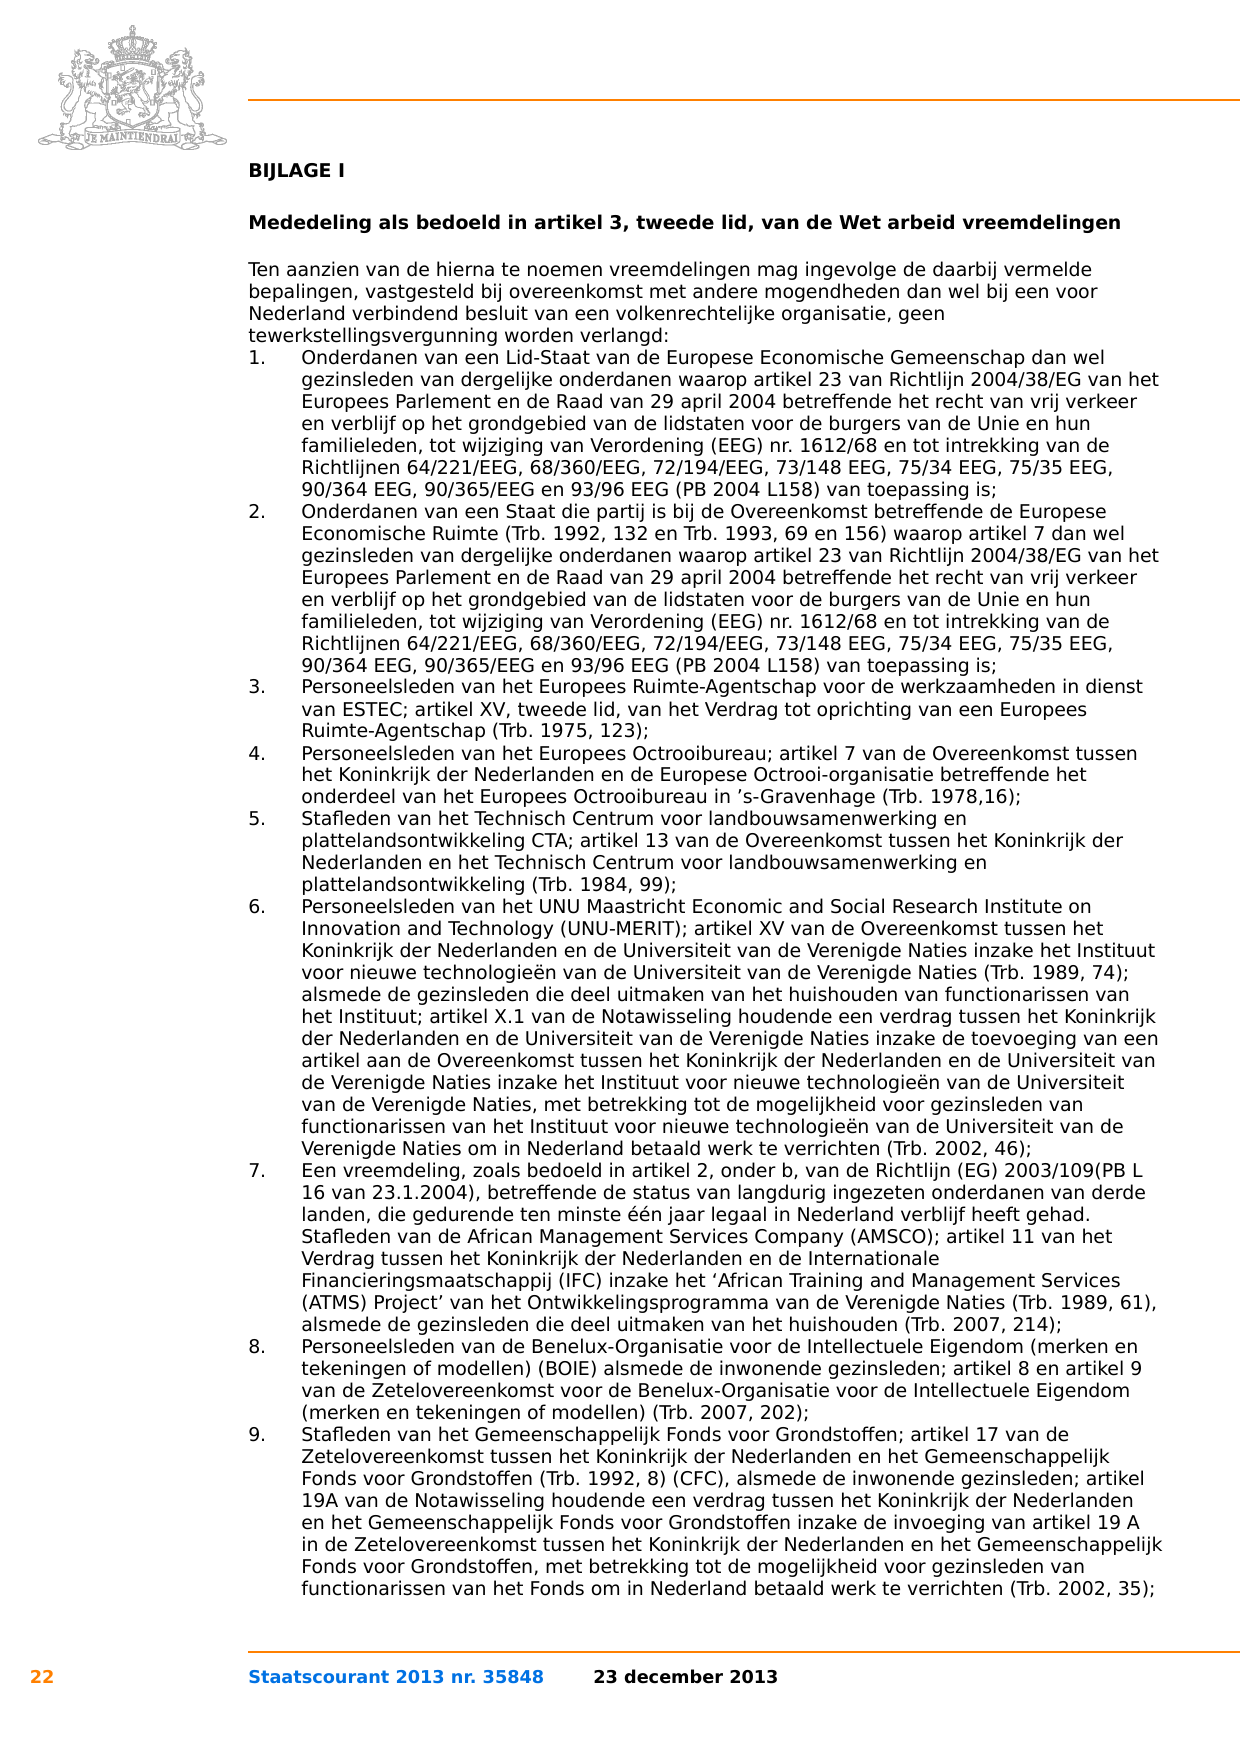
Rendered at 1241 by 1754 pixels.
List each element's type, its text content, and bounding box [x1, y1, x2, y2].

text 1. Onderdanen van een Lid-Staat van de Europese Economische Gemeenschap dan wel gezinsleden van dergelijke onderdanen waarop artikel 23 van Richtlijn 2004/38/EG van het Europees Parlement en de Raad van 29 april 2004 betreffende het recht van vrij verkeer en verblijf op het grondgebied van de lidstaten voor de burgers van de Unie en hun familieleden, tot wijziging van Verordening (EEG) nr. 1612/68 en tot intrekking van de Richtlijnen 64/221/EEG, 68/360/EEG, 72/194/EEG, 73/148 EEG, 75/34 EEG, 75/35 EEG, 90/364 EEG, 90/365/EEG en 93/96 EEG (PB 2004 L158) van toepassing is; [248, 347, 1163, 501]
text 6. Personeelsleden van het UNU Maastricht Economic and Social Research Institute on Innovation and Technology (UNU-MERIT); artikel XV van de Overeenkomst tussen het Koninkrijk der Nederlanden en de Universiteit van de Verenigde Naties inzake het Instituut voor nieuwe technologieën van de Universiteit van de Verenigde Naties (Trb. 1989, 74); alsmede de gezinsleden die deel uitmaken van het huishouden van functionarissen van het Instituut; artikel X.1 van de Notawisseling houdende een verdrag tussen het Koninkrijk der Nederlanden en de Universiteit van de Verenigde Naties inzake de toevoeging van een artikel aan de Overeenkomst tussen het Koninkrijk der Nederlanden en de Universiteit van de Verenigde Naties inzake het Instituut voor nieuwe technologieën van de Universiteit van de Verenigde Naties, met betrekking tot de mogelijkheid voor gezinsleden van functionarissen van het Instituut voor nieuwe technologieën van de Universiteit van de Verenigde Naties om in Nederland betaald werk te verrichten (Trb. 2002, 46); [248, 896, 1163, 1160]
text 7. Een vreemdeling, zoals bedoeld in artikel 2, onder b, van de Richtlijn (EG) 2003/109(PB L 16 van 23.1.2004), betreffende de status van langdurig ingezeten onderdanen van derde landen, die gedurende ten minste één jaar legaal in Nederland verblijf heeft gehad. Stafleden van de African Management Services Company (AMSCO); artikel 11 van het Verdrag tussen het Koninkrijk der Nederlanden en de Internationale Financieringsmaatschappij (IFC) inzake het ‘African Training and Management Services (ATMS) Project’ van het Ontwikkelingsprogramma van de Verenigde Naties (Trb. 1989, 61), alsmede de gezinsleden die deel uitmaken van het huishouden (Trb. 2007, 214); [248, 1160, 1163, 1336]
text Ten aanzien van de hierna te noemen vreemdelingen mag ingevolge de daarbij vermelde bepalingen, vastgesteld bij overeenkomst met andere mogendheden dan wel bij een voor Nederland verbindend besluit van een volkenrechtelijke organisatie, geen tewerkstellingsvergunning worden verlangd: [248, 259, 1163, 347]
text 5. Stafleden van het Technisch Centrum voor landbouwsamenwerking en plattelandsontwikkeling CTA; artikel 13 van de Overeenkomst tussen het Koninkrijk der Nederlanden en het Technisch Centrum voor landbouwsamenwerking en plattelandsontwikkeling (Trb. 1984, 99); [248, 808, 1163, 896]
text 4. Personeelsleden van het Europees Octrooibureau; artikel 7 van de Overeenkomst tussen het Koninkrijk der Nederlanden en de Europese Octrooi-organisatie betreffende het onderdeel van het Europees Octrooibureau in ’s-Gravenhage (Trb. 1978,16); [248, 742, 1163, 808]
text 3. Personeelsleden van het Europees Ruimte-Agentschap voor de werkzaamheden in dienst van ESTEC; artikel XV, tweede lid, van het Verdrag tot oprichting van een Europees Ruimte-Agentschap (Trb. 1975, 123); [248, 676, 1163, 742]
text 9. Stafleden van het Gemeenschappelijk Fonds voor Grondstoffen; artikel 17 van de Zetelovereenkomst tussen het Koninkrijk der Nederlanden en het Gemeenschappelijk Fonds voor Grondstoffen (Trb. 1992, 8) (CFC), alsmede de inwonende gezinsleden; artikel 19A van de Notawisseling houdende een verdrag tussen het Koninkrijk der Nederlanden en het Gemeenschappelijk Fonds voor Grondstoffen inzake de invoeging van artikel 19 A in de Zetelovereenkomst tussen het Koninkrijk der Nederlanden en het Gemeenschappelijk Fonds voor Grondstoffen, met betrekking tot de mogelijkheid voor gezinsleden van functionarissen van het Fonds om in Nederland betaald werk te verrichten (Trb. 2002, 35); [248, 1424, 1163, 1599]
picture [38, 25, 227, 150]
text 8. Personeelsleden van de Benelux-Organisatie voor de Intellectuele Eigendom (merken en tekeningen of modellen) (BOIE) alsmede de inwonende gezinsleden; artikel 8 en artikel 9 van de Zetelovereenkomst voor de Benelux-Organisatie voor de Intellectuele Eigendom (merken en tekeningen of modellen) (Trb. 2007, 202); [248, 1336, 1163, 1424]
subtitle Mededeling als bedoeld in artikel 3, tweede lid, van de Wet arbeid vreemdelingen [248, 212, 1163, 234]
subtitle BIJLAGE I [248, 160, 1163, 182]
text 2. Onderdanen van een Staat die partij is bij de Overeenkomst betreffende de Europese Economische Ruimte (Trb. 1992, 132 en Trb. 1993, 69 en 156) waarop artikel 7 dan wel gezinsleden van dergelijke onderdanen waarop artikel 23 van Richtlijn 2004/38/EG van het Europees Parlement en de Raad van 29 april 2004 betreffende het recht van vrij verkeer en verblijf op het grondgebied van de lidstaten voor de burgers van de Unie en hun familieleden, tot wijziging van Verordening (EEG) nr. 1612/68 en tot intrekking van de Richtlijnen 64/221/EEG, 68/360/EEG, 72/194/EEG, 73/148 EEG, 75/34 EEG, 75/35 EEG, 90/364 EEG, 90/365/EEG en 93/96 EEG (PB 2004 L158) van toepassing is; [248, 501, 1163, 676]
